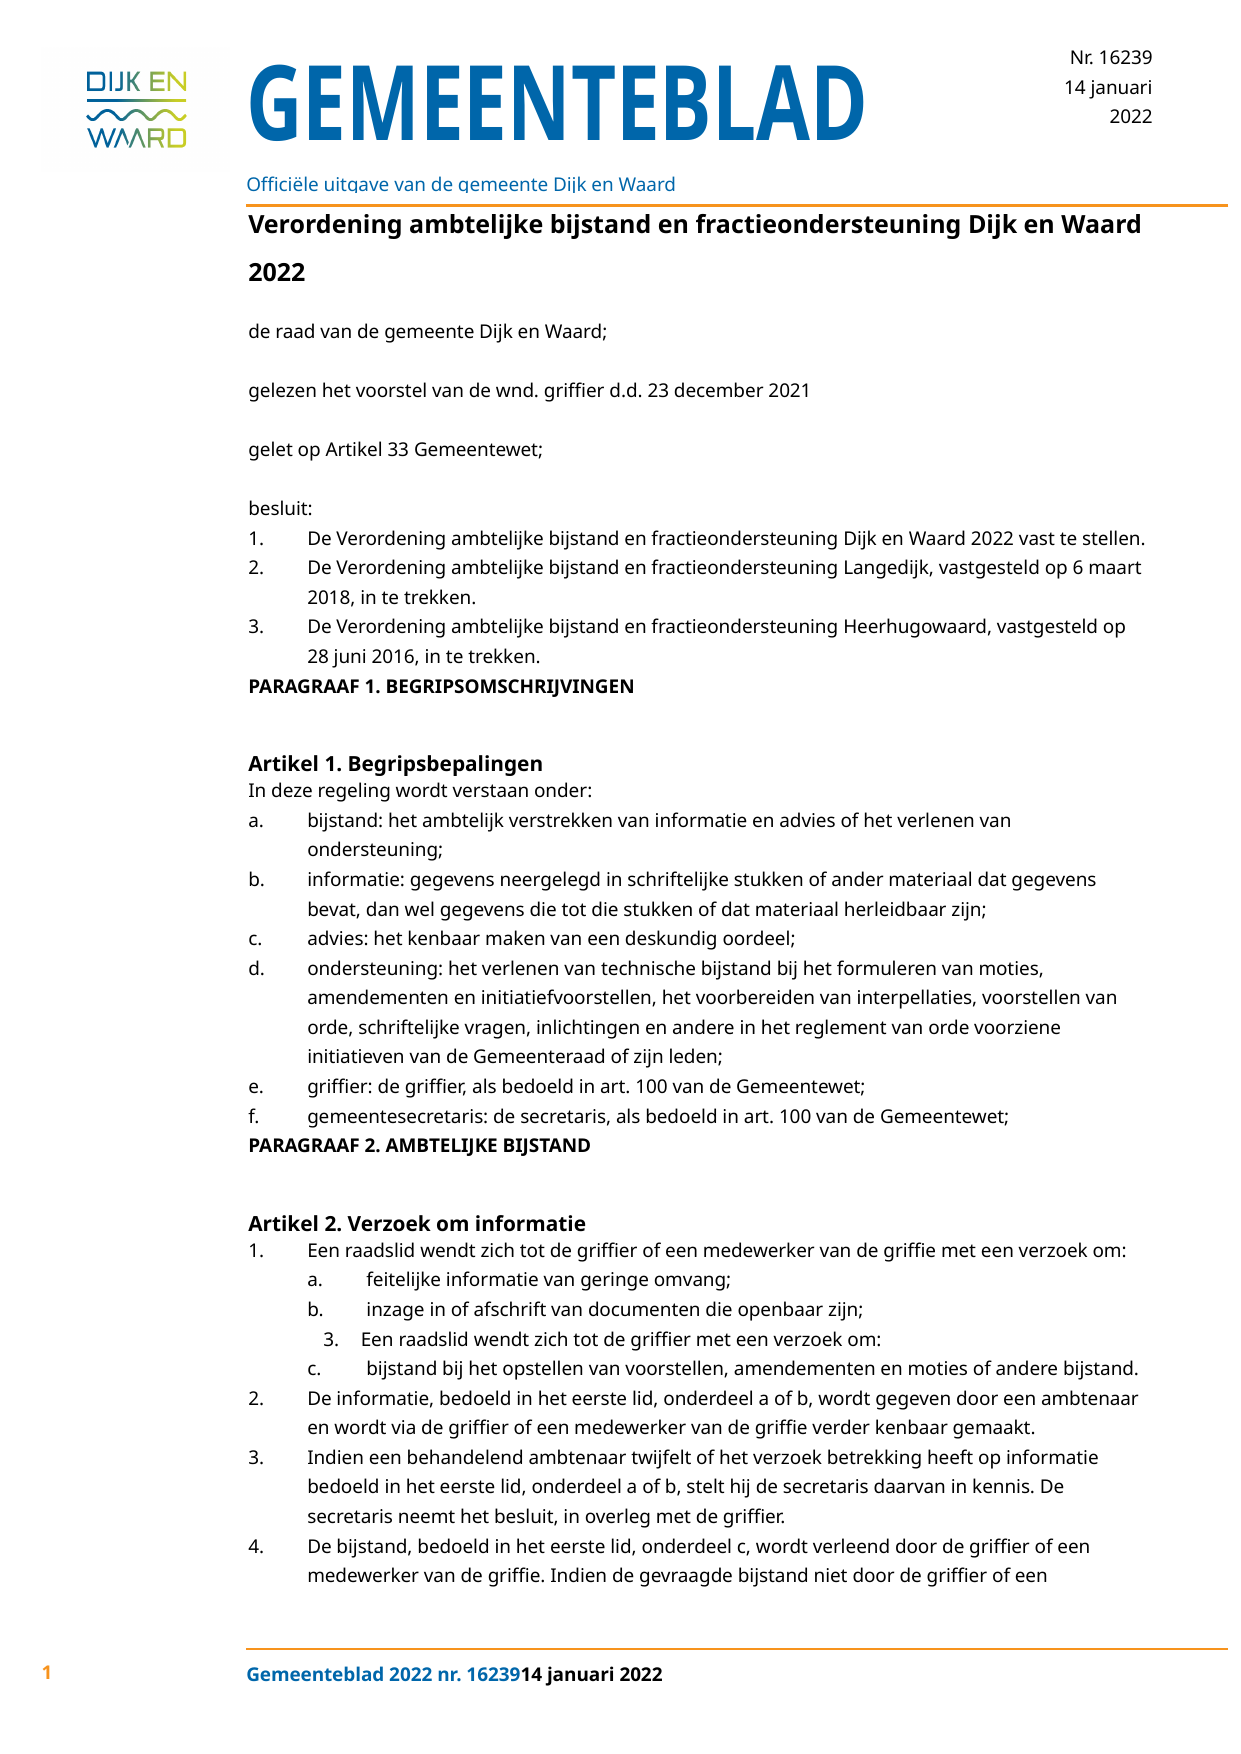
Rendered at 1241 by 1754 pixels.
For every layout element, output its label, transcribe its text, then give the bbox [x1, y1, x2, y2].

text gelezen het voorstel van de wnd. griffier d.d. 23 december 2021 [248, 377, 1152, 403]
text PARAGRAAF 1. BEGRIPSOMSCHRIJVINGEN [248, 673, 1152, 699]
text PARAGRAAF 2. AMBTELIJKE BIJSTAND [248, 1132, 1152, 1158]
text Artikel 2. Verzoek om informatie [248, 1209, 1152, 1237]
list De Verordening ambtelijke bijstand en fractieondersteuning Langedijk, vastgesteld op 6 maart 2018, in te trekken. [248, 554, 1152, 610]
text Artikel 1. Begripsbepalingen [248, 749, 1152, 777]
text Verordening ambtelijke bijstand en fractieondersteuning Dijk en Waard 2022 [248, 207, 1152, 288]
picture [41, 47, 231, 172]
list De informatie, bedoeld in het eerste lid, onderdeel a of b, wordt gegeven door een ambtenaar en wordt via de griffier of een medewerker van de griffie verder kenbaar gemaakt. [248, 1385, 1152, 1440]
list bijstand bij het opstellen van voorstellen, amendementen en moties of andere bijstand. [307, 1355, 1152, 1381]
list De Verordening ambtelijke bijstand en fractieondersteuning Heerhugowaard, vastgesteld op 28 juni 2016, in te trekken. [248, 614, 1152, 669]
text In deze regeling wordt verstaan onder: [248, 777, 1152, 803]
list De Verordening ambtelijke bijstand en fractieondersteuning Dijk en Waard 2022 vast te stellen. [248, 525, 1152, 551]
list Indien een behandelend ambtenaar twijfelt of het verzoek betrekking heeft op informatie bedoeld in het eerste lid, onderdeel a of b, stelt hij de secretaris daarvan in kennis. De secretaris neemt het besluit, in overleg met de griffier. [248, 1444, 1152, 1529]
list griffier: de griffier, als bedoeld in art. 100 van de Gemeentewet; [248, 1073, 1152, 1099]
list ondersteuning: het verlenen van technische bijstand bij het formuleren van moties, amendementen en initiatiefvoorstellen, het voorbereiden van interpellaties, voorstellen van orde, schriftelijke vragen, inlichtingen en andere in het reglement van orde voorziene initiatieven van de Gemeenteraad of zijn leden; [248, 955, 1152, 1069]
list informatie: gegevens neergelegd in schriftelijke stukken of ander materiaal dat gegevens bevat, dan wel gegevens die tot die stukken of dat materiaal herleidbaar zijn; [248, 866, 1152, 922]
list bijstand: het ambtelijk verstrekken van informatie en advies of het verlenen van ondersteuning; [248, 807, 1152, 862]
list inzage in of afschrift van documenten die openbaar zijn; [307, 1296, 1152, 1322]
list advies: het kenbaar maken van een deskundig oordeel; [248, 925, 1152, 951]
text besluit: [248, 495, 1152, 521]
list De bijstand, bedoeld in het eerste lid, onderdeel c, wordt verleend door de griffier of een medewerker van de griffie. Indien de gevraagde bijstand niet door de griffier of een [248, 1533, 1152, 1588]
list Een raadslid wendt zich tot de griffier of een medewerker van de griffie met een verzoek om: [248, 1237, 1152, 1263]
list Een raadslid wendt zich tot de griffier met een verzoek om: [323, 1326, 1152, 1352]
text de raad van de gemeente Dijk en Waard; [248, 318, 1152, 344]
list feitelijke informatie van geringe omvang; [307, 1267, 1152, 1292]
list gemeentesecretaris: de secretaris, als bedoeld in art. 100 van de Gemeentewet; [248, 1103, 1152, 1129]
text gelet op Artikel 33 Gemeentewet; [248, 436, 1152, 462]
